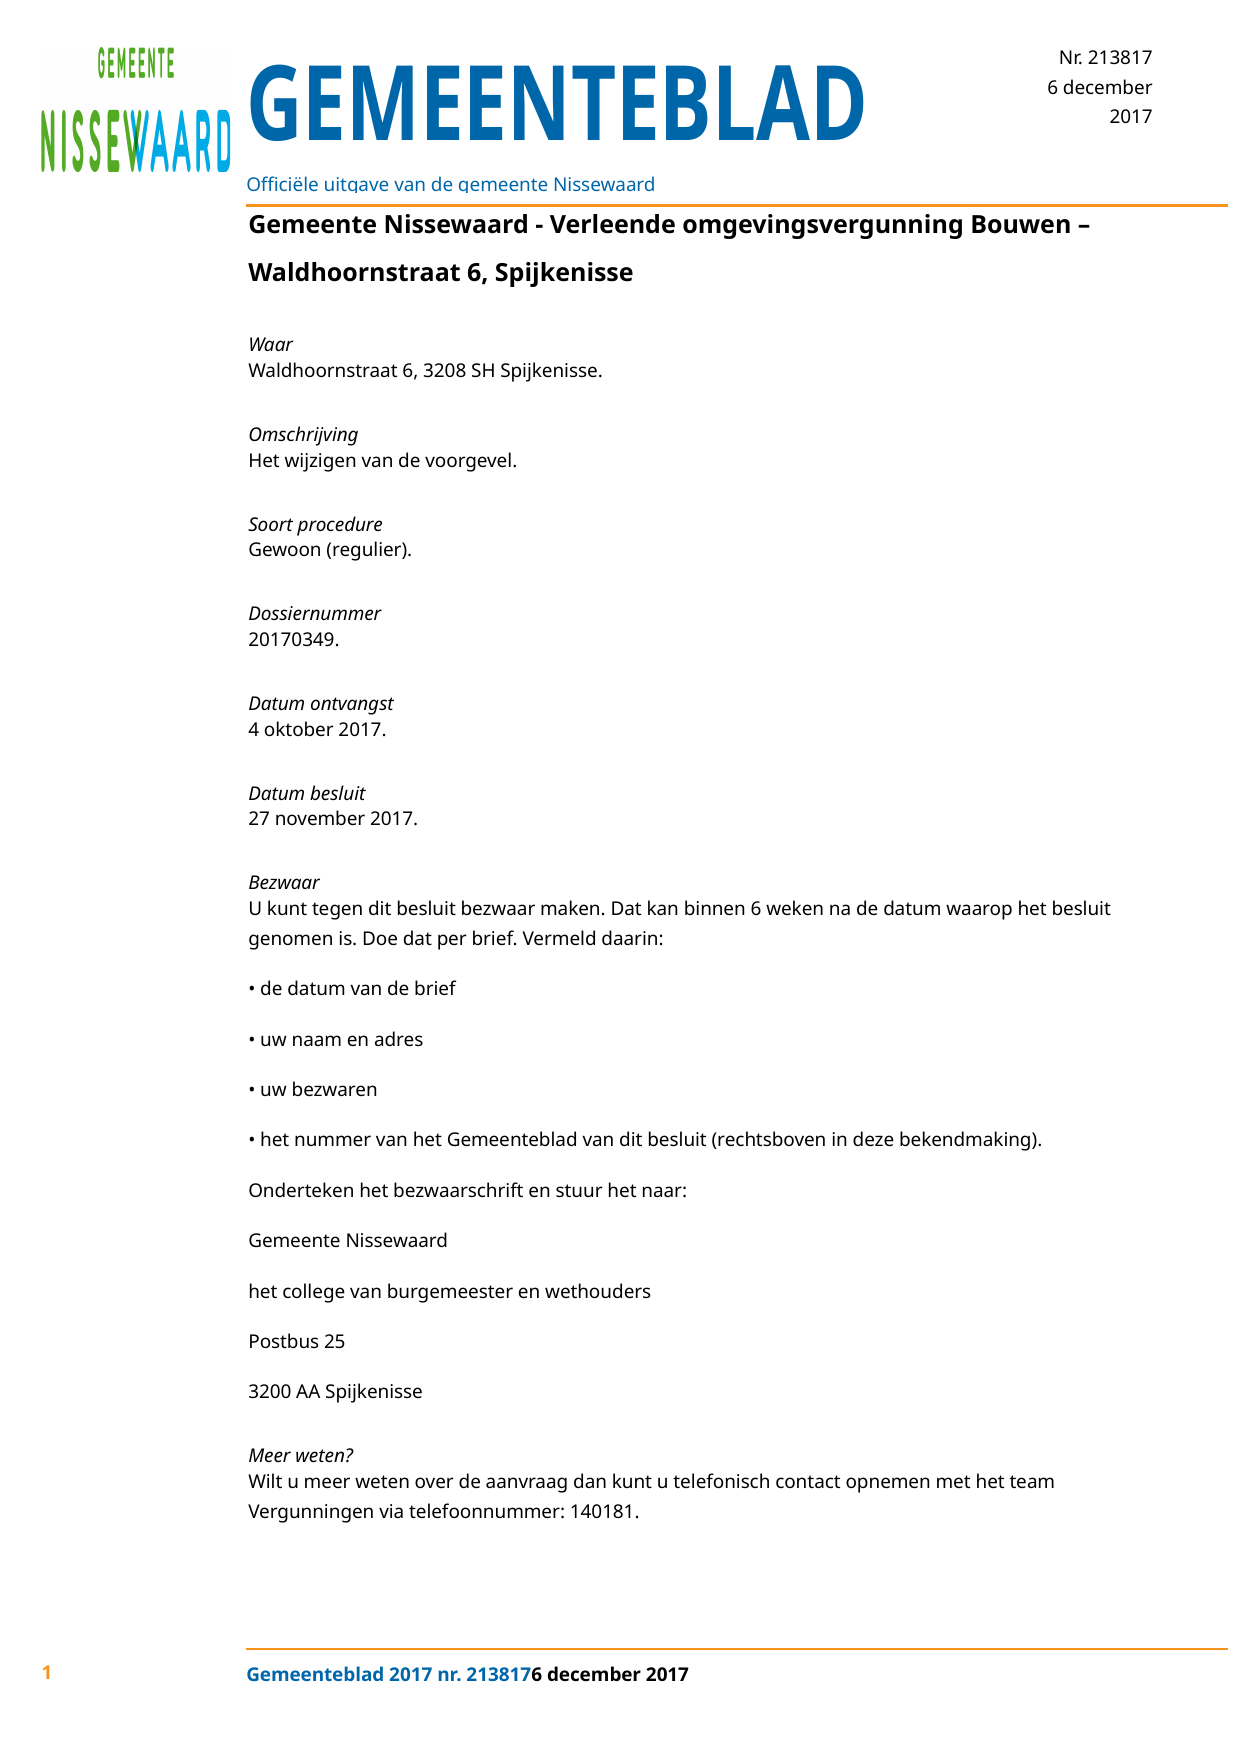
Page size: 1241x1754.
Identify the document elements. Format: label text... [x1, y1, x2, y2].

text • de datum van de brief [248, 975, 1152, 1001]
text Postbus 25 [248, 1328, 1152, 1354]
text Gemeente Nissewaard - Verleende omgevingsvergunning Bouwen – Waldhoornstraat 6, Spijkenisse [248, 207, 1152, 288]
text Waar [248, 331, 1152, 357]
text Meer weten? [248, 1443, 1152, 1468]
text 27 november 2017. [248, 806, 1152, 831]
text Bezwaar [248, 869, 1152, 895]
text U kunt tegen dit besluit bezwaar maken. Dat kan binnen 6 weken na de datum waarop het besluit genomen is. Doe dat per brief. Vermeld daarin: [248, 895, 1152, 951]
text Datum ontvangst [248, 690, 1152, 716]
text Het wijzigen van de voorgevel. [248, 447, 1152, 473]
text Dossiernummer [248, 601, 1152, 626]
text Omschrijving [248, 421, 1152, 447]
text Waldhoornstraat 6, 3208 SH Spijkenisse. [248, 357, 1152, 383]
picture [41, 47, 231, 172]
text • uw naam en adres [248, 1026, 1152, 1051]
text • uw bezwaren [248, 1076, 1152, 1102]
text Gemeente Nissewaard [248, 1227, 1152, 1253]
picture [222, 122, 227, 160]
text Wilt u meer weten over de aanvraag dan kunt u telefonisch contact opnemen met het team Vergunningen via telefoonnummer: 140181. [248, 1468, 1152, 1524]
text • het nummer van het Gemeenteblad van dit besluit (rechtsboven in deze bekendmaking). [248, 1127, 1152, 1152]
picture [200, 151, 206, 172]
text 20170349. [248, 626, 1152, 652]
picture [154, 157, 165, 172]
text Soort procedure [248, 511, 1152, 537]
text 3200 AA Spijkenisse [248, 1379, 1152, 1404]
picture [201, 122, 206, 138]
text Datum besluit [248, 780, 1152, 806]
text Onderteken het bezwaarschrift en stuur het naar: [248, 1177, 1152, 1203]
text het college van burgemeester en wethouders [248, 1278, 1152, 1303]
text Gewoon (regulier). [248, 537, 1152, 562]
text 4 oktober 2017. [248, 716, 1152, 742]
picture [176, 157, 187, 172]
